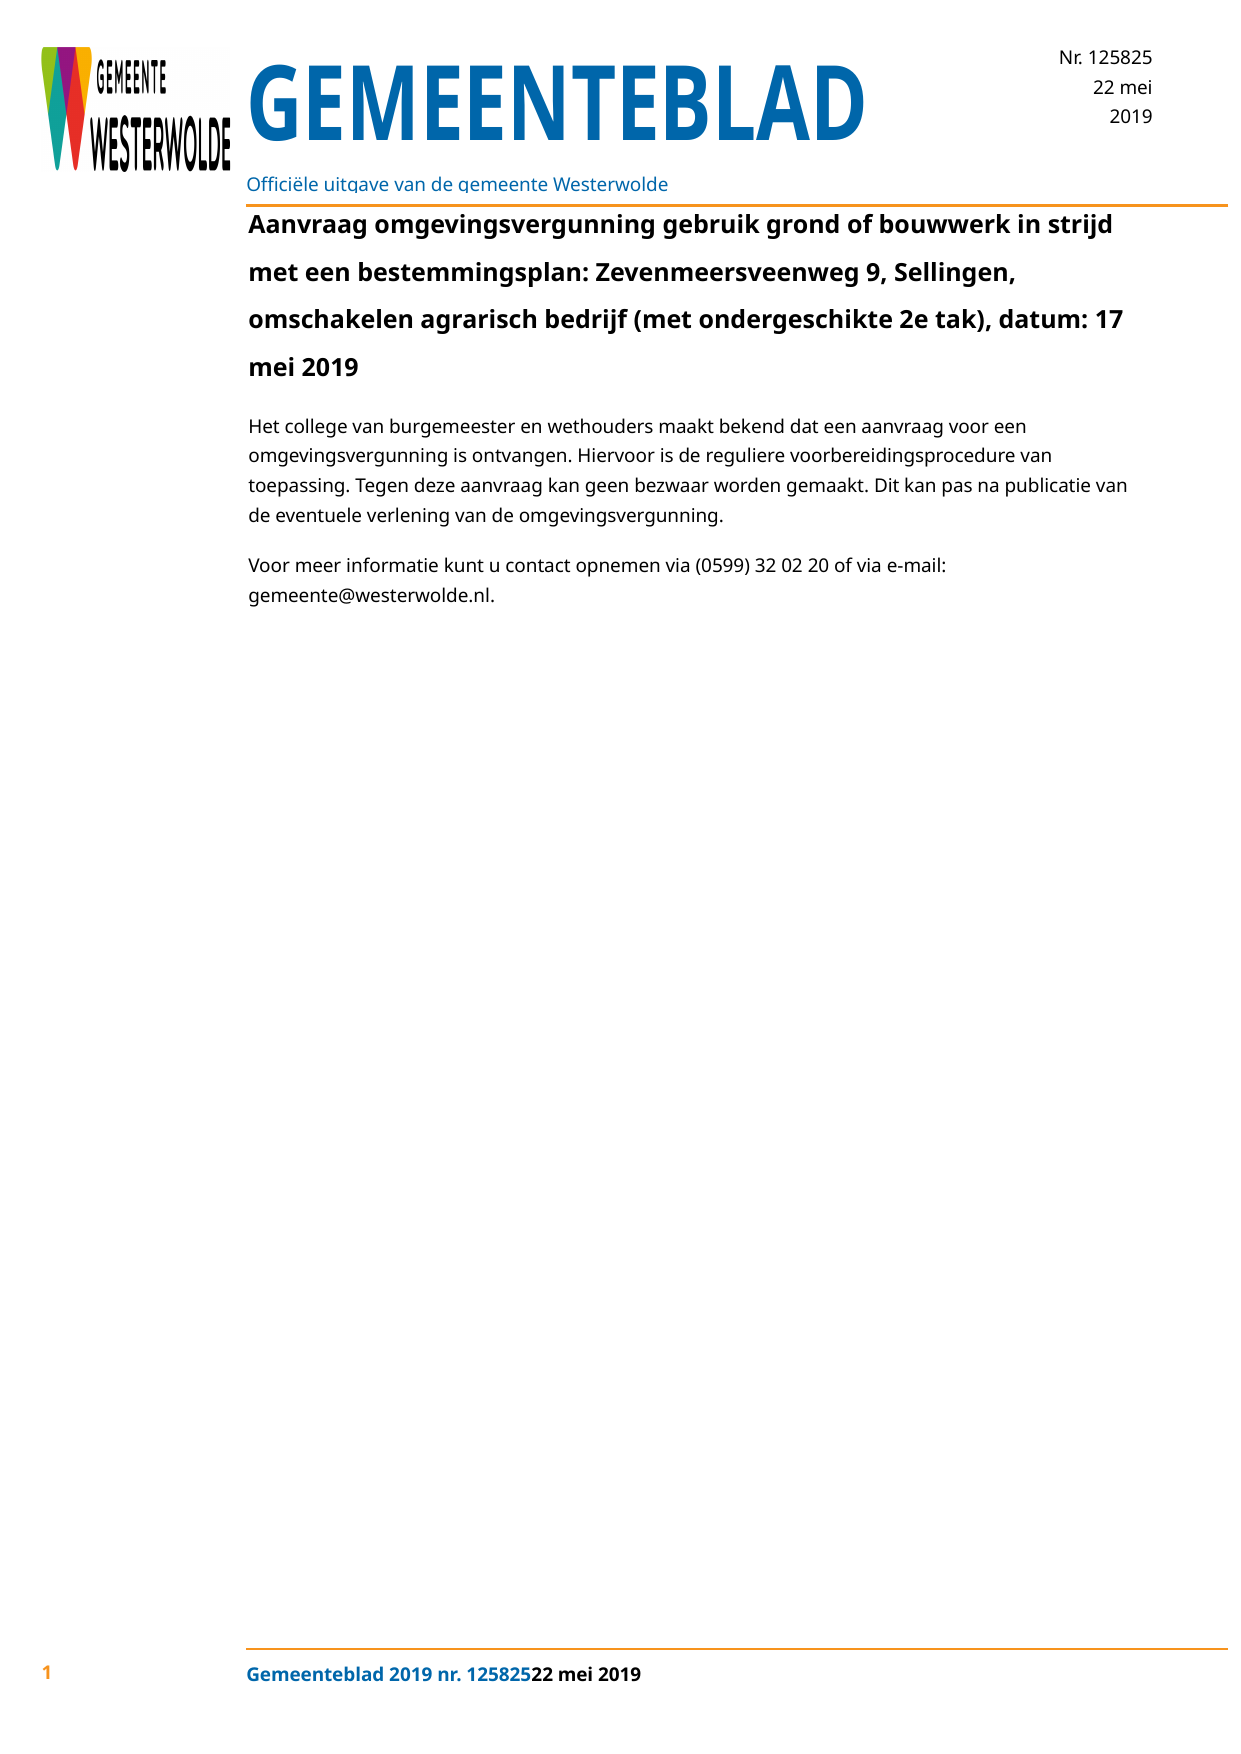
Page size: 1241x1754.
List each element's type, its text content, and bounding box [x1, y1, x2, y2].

text Het college van burgemeester en wethouders maakt bekend dat een aanvraag voor een omgevingsvergunning is ontvangen. Hiervoor is de reguliere voorbereidingsprocedure van toepassing. Tegen deze aanvraag kan geen bezwaar worden gemaakt. Dit kan pas na publicatie van de eventuele verlening van de omgevingsvergunning. [248, 413, 1152, 528]
picture [41, 47, 231, 172]
text Aanvraag omgevingsvergunning gebruik grond of bouwwerk in strijd met een bestemmingsplan: Zevenmeersveenweg 9, Sellingen, omschakelen agrarisch bedrijf (met ondergeschikte 2e tak), datum: 17 mei 2019 [248, 207, 1152, 384]
text Voor meer informatie kunt u contact opnemen via (0599) 32 02 20 of via e-mail: gemeente@westerwolde.nl. [248, 552, 1152, 608]
